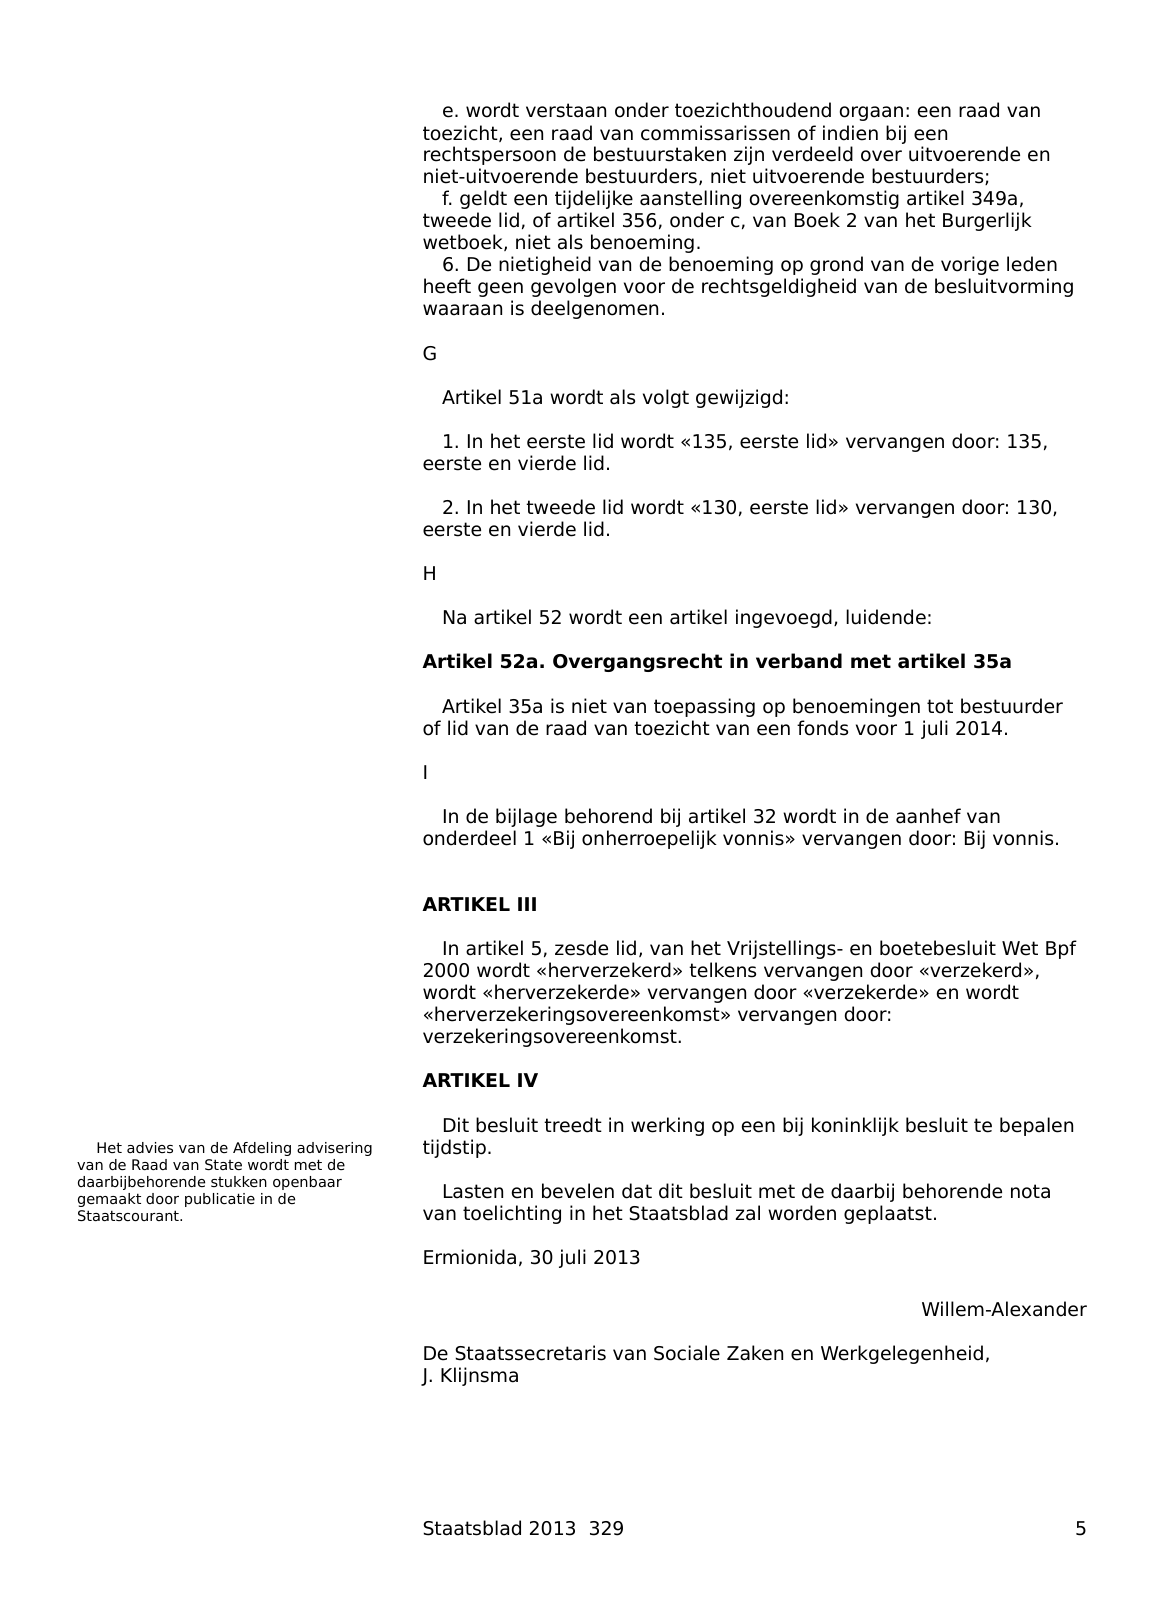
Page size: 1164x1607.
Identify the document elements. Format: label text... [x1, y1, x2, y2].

subtitle ARTIKEL III [422, 894, 1087, 916]
text H [422, 563, 1087, 585]
text Artikel 51a wordt als volgt gewijzigd: [422, 387, 1087, 408]
text 1. In het eerste lid wordt «135, eerste lid» vervangen door: 135, eerste en vierde lid. [422, 431, 1087, 475]
text I [422, 762, 1087, 784]
text Willem-Alexander [422, 1299, 1087, 1321]
text 6. De nietigheid van de benoeming op grond van de vorige leden heeft geen gevolgen voor de rechtsgeldigheid van de besluitvorming waaraan is deelgenomen. [422, 254, 1087, 320]
text Lasten en bevelen dat dit besluit met de daarbij behorende nota van toelichting in het Staatsblad zal worden geplaatst. [422, 1181, 1087, 1225]
subtitle ARTIKEL IV [422, 1070, 1087, 1092]
text Het advies van de Afdeling advisering van de Raad van State wordt met de daarbijbehorende stukken openbaar gemaakt door publicatie in de Staatscourant. [77, 1140, 396, 1225]
text Na artikel 52 wordt een artikel ingevoegd, luidende: [422, 607, 1087, 629]
text Ermionida, 30 juli 2013 [422, 1247, 1087, 1269]
text 2. In het tweede lid wordt «130, eerste lid» vervangen door: 130, eerste en vierde lid. [422, 497, 1087, 541]
text In de bijlage behorend bij artikel 32 wordt in de aanhef van onderdeel 1 «Bij onherroepelijk vonnis» vervangen door: Bij vonnis. [422, 806, 1087, 850]
text e. wordt verstaan onder toezichthoudend orgaan: een raad van toezicht, een raad van commissarissen of indien bij een rechtspersoon de bestuurstaken zijn verdeeld over uitvoerende en niet-uitvoerende bestuurders, niet uitvoerende bestuurders; [422, 100, 1087, 188]
text f. geldt een tijdelijke aanstelling overeenkomstig artikel 349a, tweede lid, of artikel 356, onder c, van Boek 2 van het Burgerlijk wetboek, niet als benoeming. [422, 188, 1087, 254]
subtitle Artikel 52a. Overgangsrecht in verband met artikel 35a [422, 651, 1087, 673]
text G [422, 342, 1087, 364]
text In artikel 5, zesde lid, van het Vrijstellings- en boetebesluit Wet Bpf 2000 wordt «herverzekerd» telkens vervangen door «verzekerd», wordt «herverzekerde» vervangen door «verzekerde» en wordt «herverzekeringsovereenkomst» vervangen door: verzekeringsovereenkomst. [422, 938, 1087, 1048]
text Artikel 35a is niet van toepassing op benoemingen tot bestuurder of lid van de raad van toezicht van een fonds voor 1 juli 2014. [422, 696, 1087, 739]
text De Staatssecretaris van Sociale Zaken en Werkgelegenheid, J. Klijnsma [422, 1343, 1087, 1387]
text Dit besluit treedt in werking op een bij koninklijk besluit te bepalen tijdstip. [422, 1114, 1087, 1158]
